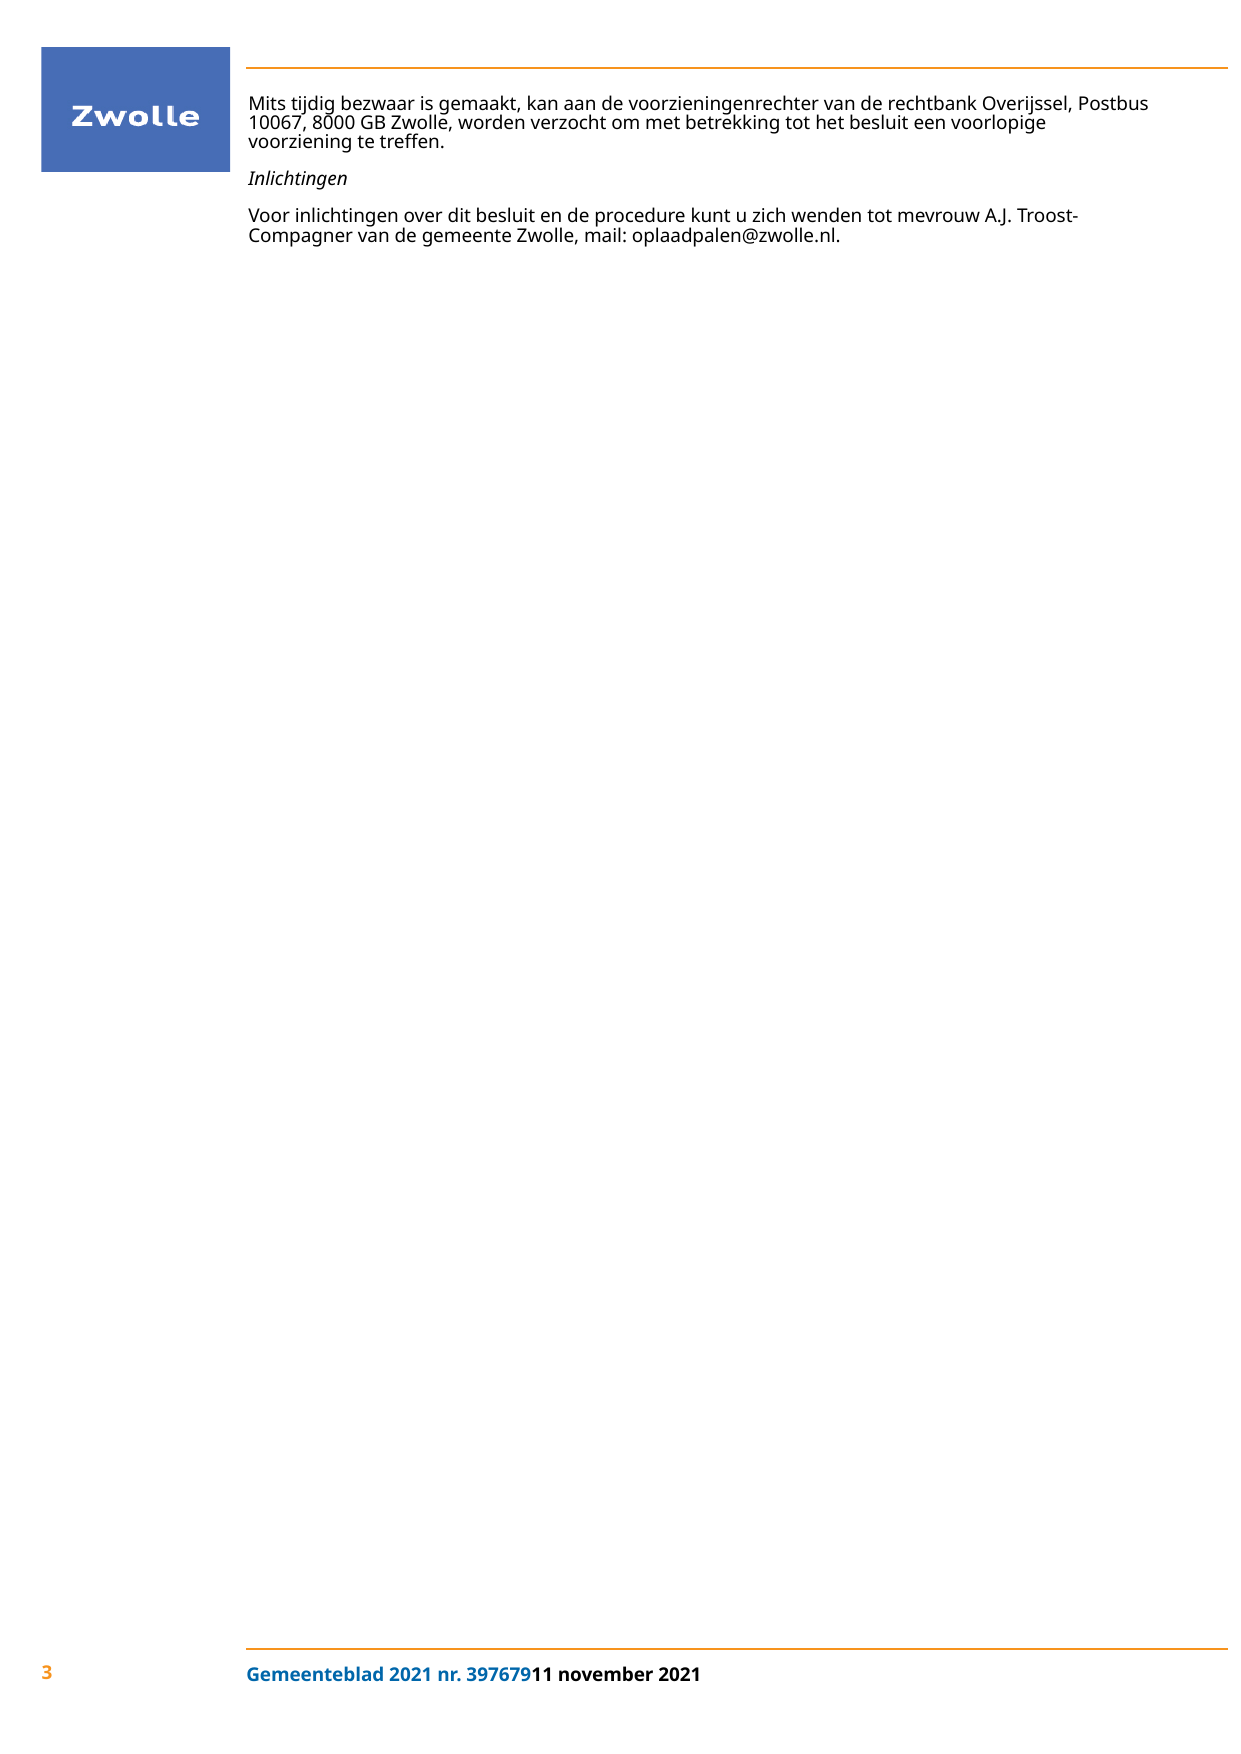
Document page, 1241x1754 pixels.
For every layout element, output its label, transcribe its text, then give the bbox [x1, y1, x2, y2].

picture [41, 47, 231, 172]
text Inlichtingen [248, 170, 1152, 189]
text Voor inlichtingen over dit besluit en de procedure kunt u zich wenden tot mevrouw A.J. Troost-Compagner van de gemeente Zwolle, mail: oplaadpalen@zwolle.nl. [248, 207, 1152, 246]
text Mits tijdig bezwaar is gemaakt, kan aan de voorzieningenrechter van de rechtbank Overijssel, Postbus 10067, 8000 GB Zwolle, worden verzocht om met betrekking tot het besluit een voorlopige voorziening te treffen. [248, 95, 1152, 153]
